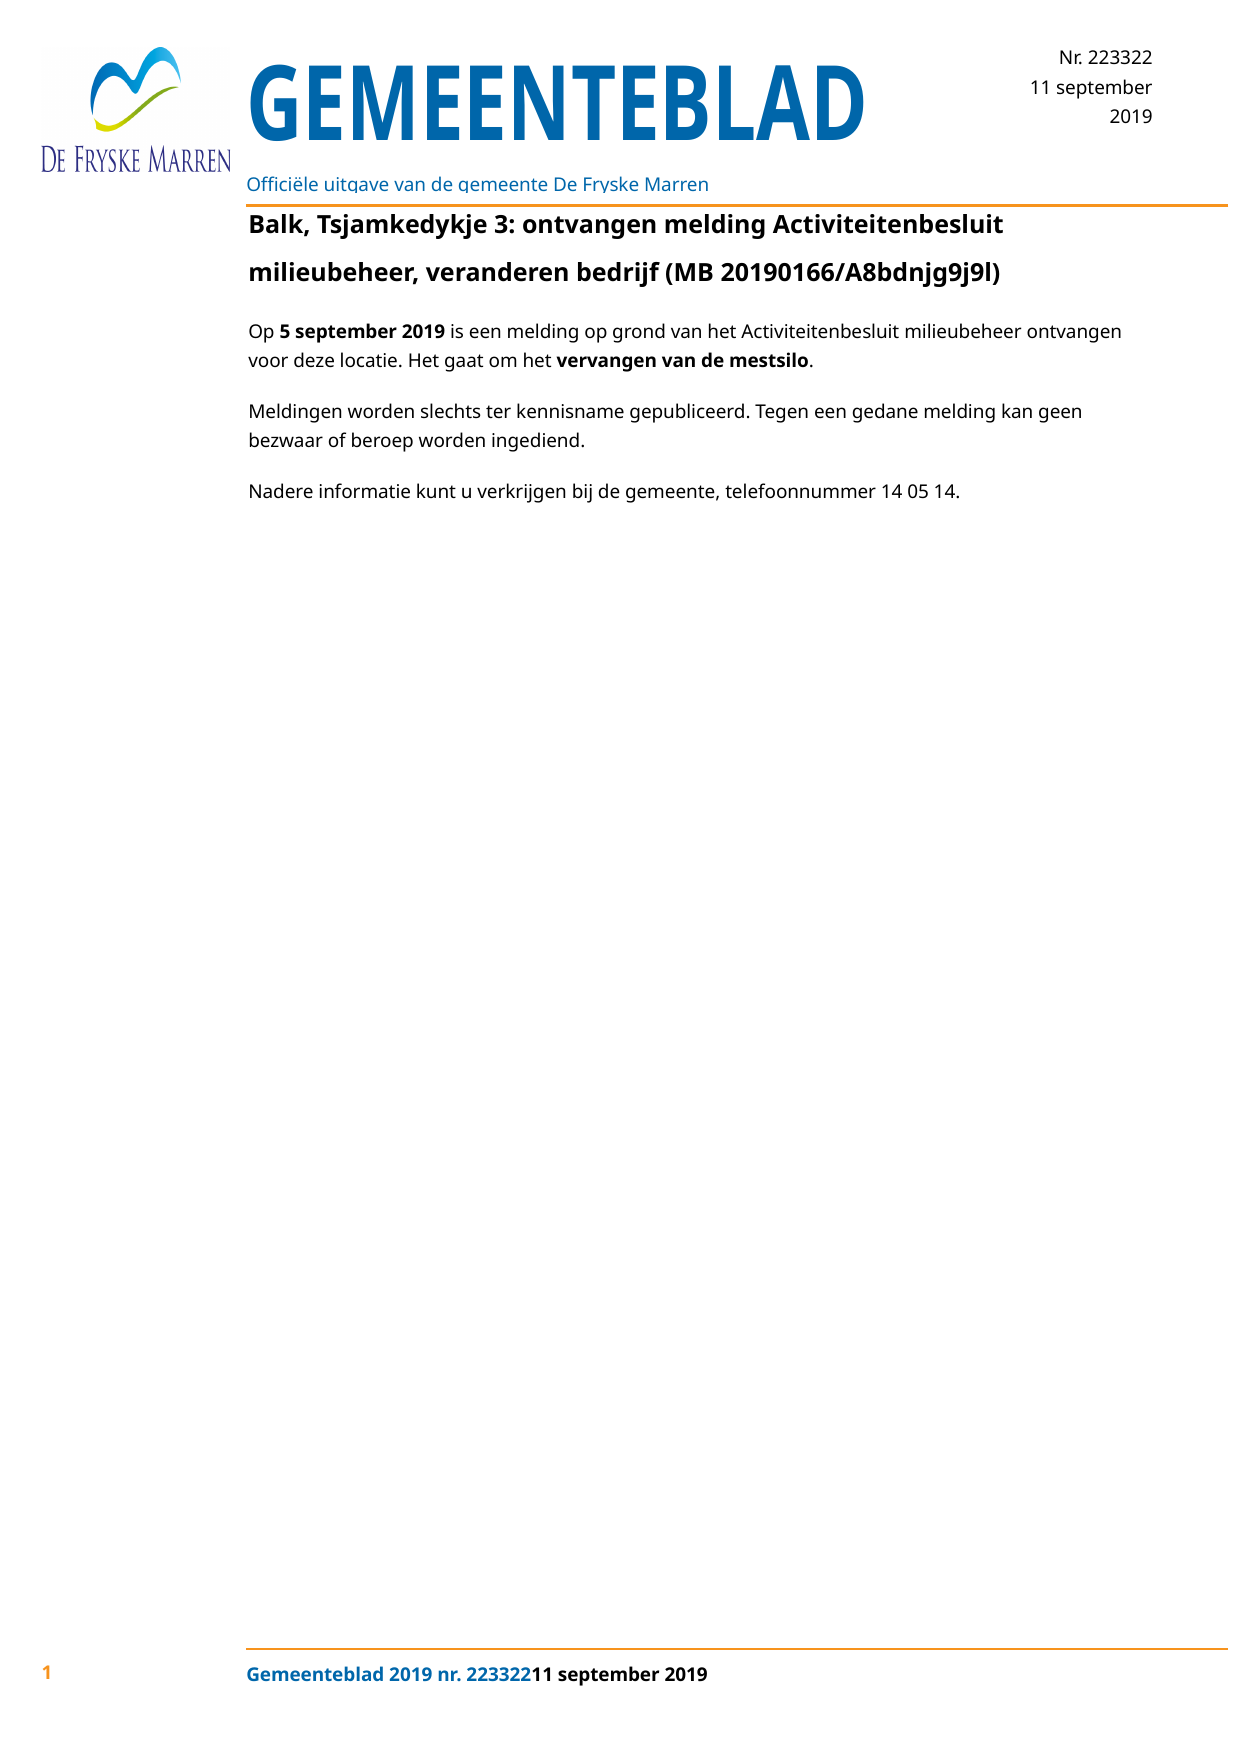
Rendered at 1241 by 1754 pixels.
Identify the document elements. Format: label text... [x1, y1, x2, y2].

text Op 5 september 2019 is een melding op grond van het Activiteitenbesluit milieubeheer ontvangen voor deze locatie. Het gaat om het vervangen van de mestsilo. [248, 318, 1152, 373]
text Nadere informatie kunt u verkrijgen bij de gemeente, telefoonnummer 14 05 14. [248, 478, 1152, 504]
text Meldingen worden slechts ter kennisname gepubliceerd. Tegen een gedane melding kan geen bezwaar of beroep worden ingediend. [248, 398, 1152, 453]
picture [41, 47, 231, 172]
text Balk, Tsjamkedykje 3: ontvangen melding Activiteitenbesluit milieubeheer, veranderen bedrijf (MB 20190166/A8bdnjg9j9l) [248, 207, 1152, 288]
